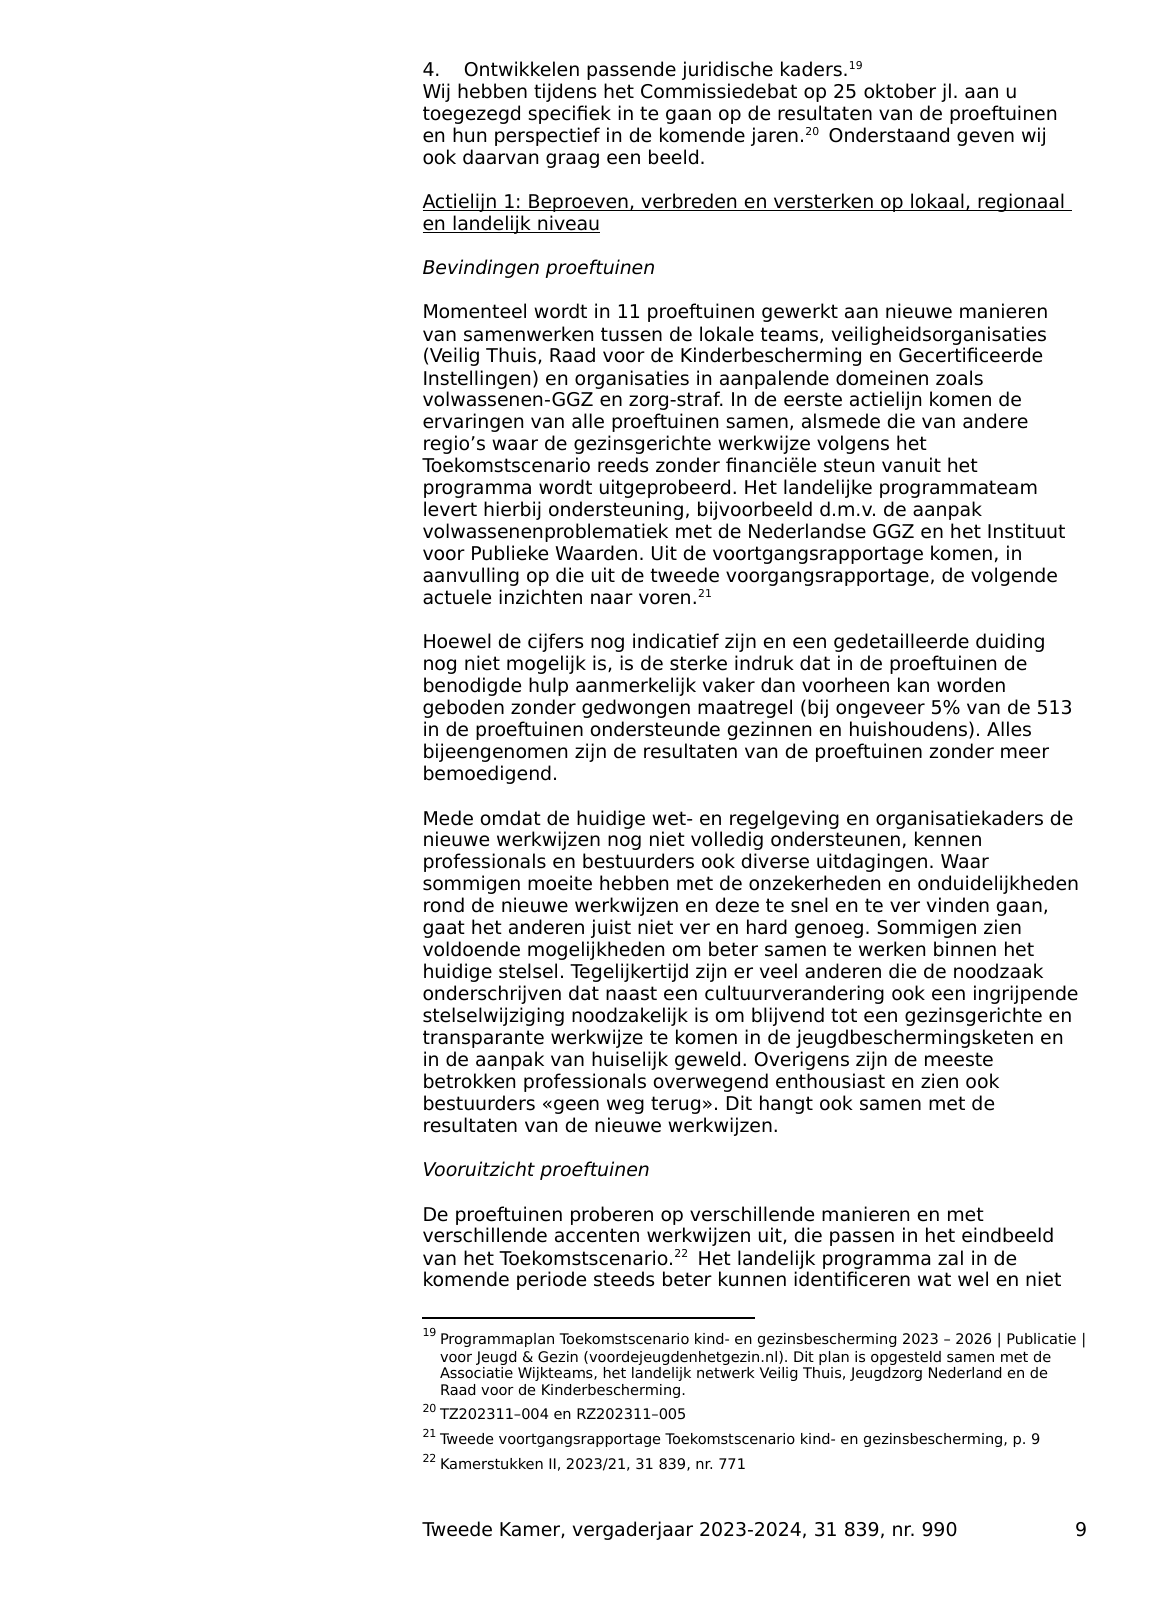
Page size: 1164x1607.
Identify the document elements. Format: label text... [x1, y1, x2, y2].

text Tweede voortgangsrapportage Toekomstscenario kind- en gezinsbescherming, p. 9 [422, 1427, 1087, 1449]
text De proeftuinen proberen op verschillende manieren en met verschillende accenten werkwijzen uit, die passen in het eindbeeld van het Toekomstscenario. Het landelijk programma zal in de komende periode steeds beter kunnen identificeren wat wel en niet [422, 1203, 1087, 1291]
text Programmaplan Toekomstscenario kind- en gezinsbescherming 2023 – 2026 | Publicatie | voor Jeugd & Gezin (voordejeugdenhetgezin.nl). Dit plan is opgesteld samen met de Associatie Wijkteams, het landelijk netwerk Veilig Thuis, Jeugdzorg Nederland en de Raad voor de Kinderbescherming. [422, 1327, 1087, 1399]
text Wij hebben tijdens het Commissiedebat op 25 oktober jl. aan u toegezegd specifiek in te gaan op de resultaten van de proeftuinen en hun perspectief in de komende jaren. Onderstaand geven wij ook daarvan graag een beeld. [422, 81, 1087, 169]
text Hoewel de cijfers nog indicatief zijn en een gedetailleerde duiding nog niet mogelijk is, is de sterke indruk dat in de proeftuinen de benodigde hulp aanmerkelijk vaker dan voorheen kan worden geboden zonder gedwongen maatregel (bij ongeveer 5% van de 513 in de proeftuinen ondersteunde gezinnen en huishoudens). Alles bijeengenomen zijn de resultaten van de proeftuinen zonder meer bemoedigend. [422, 631, 1087, 785]
subtitle Actielijn 1: Beproeven, verbreden en versterken op lokaal, regionaal en landelijk niveau [422, 191, 1087, 235]
subtitle Bevindingen proeftuinen [422, 257, 1087, 279]
text Mede omdat de huidige wet- en regelgeving en organisatiekaders de nieuwe werkwijzen nog niet volledig ondersteunen, kennen professionals en bestuurders ook diverse uitdagingen. Waar sommigen moeite hebben met de onzekerheden en onduidelijkheden rond de nieuwe werkwijzen en deze te snel en te ver vinden gaan, gaat het anderen juist niet ver en hard genoeg. Sommigen zien voldoende mogelijkheden om beter samen te werken binnen het huidige stelsel. Tegelijkertijd zijn er veel anderen die de noodzaak onderschrijven dat naast een cultuurverandering ook een ingrijpende stelselwijziging noodzakelijk is om blijvend tot een gezinsgerichte en transparante werkwijze te komen in de jeugdbeschermingsketen en in de aanpak van huiselijk geweld. Overigens zijn de meeste betrokken professionals overwegend enthousiast en zien ook bestuurders «geen weg terug». Dit hangt ook samen met de resultaten van de nieuwe werkwijzen. [422, 807, 1087, 1137]
subtitle Vooruitzicht proeftuinen [422, 1159, 1087, 1181]
text 4. Ontwikkelen passende juridische kaders. [422, 59, 1087, 81]
text Kamerstukken II, 2023/21, 31 839, nr. 771 [422, 1452, 1087, 1474]
text Momenteel wordt in 11 proeftuinen gewerkt aan nieuwe manieren van samenwerken tussen de lokale teams, veiligheidsorganisaties (Veilig Thuis, Raad voor de Kinderbescherming en Gecertificeerde Instellingen) en organisaties in aanpalende domeinen zoals volwassenen-GGZ en zorg-straf. In de eerste actielijn komen de ervaringen van alle proeftuinen samen, alsmede die van andere regio’s waar de gezinsgerichte werkwijze volgens het Toekomstscenario reeds zonder financiële steun vanuit het programma wordt uitgeprobeerd. Het landelijke programmateam levert hierbij ondersteuning, bijvoorbeeld d.m.v. de aanpak volwassenenproblematiek met de Nederlandse GGZ en het Instituut voor Publieke Waarden. Uit de voortgangsrapportage komen, in aanvulling op die uit de tweede voorgangsrapportage, de volgende actuele inzichten naar voren. [422, 301, 1087, 609]
text TZ202311–004 en RZ202311–005 [422, 1402, 1087, 1424]
